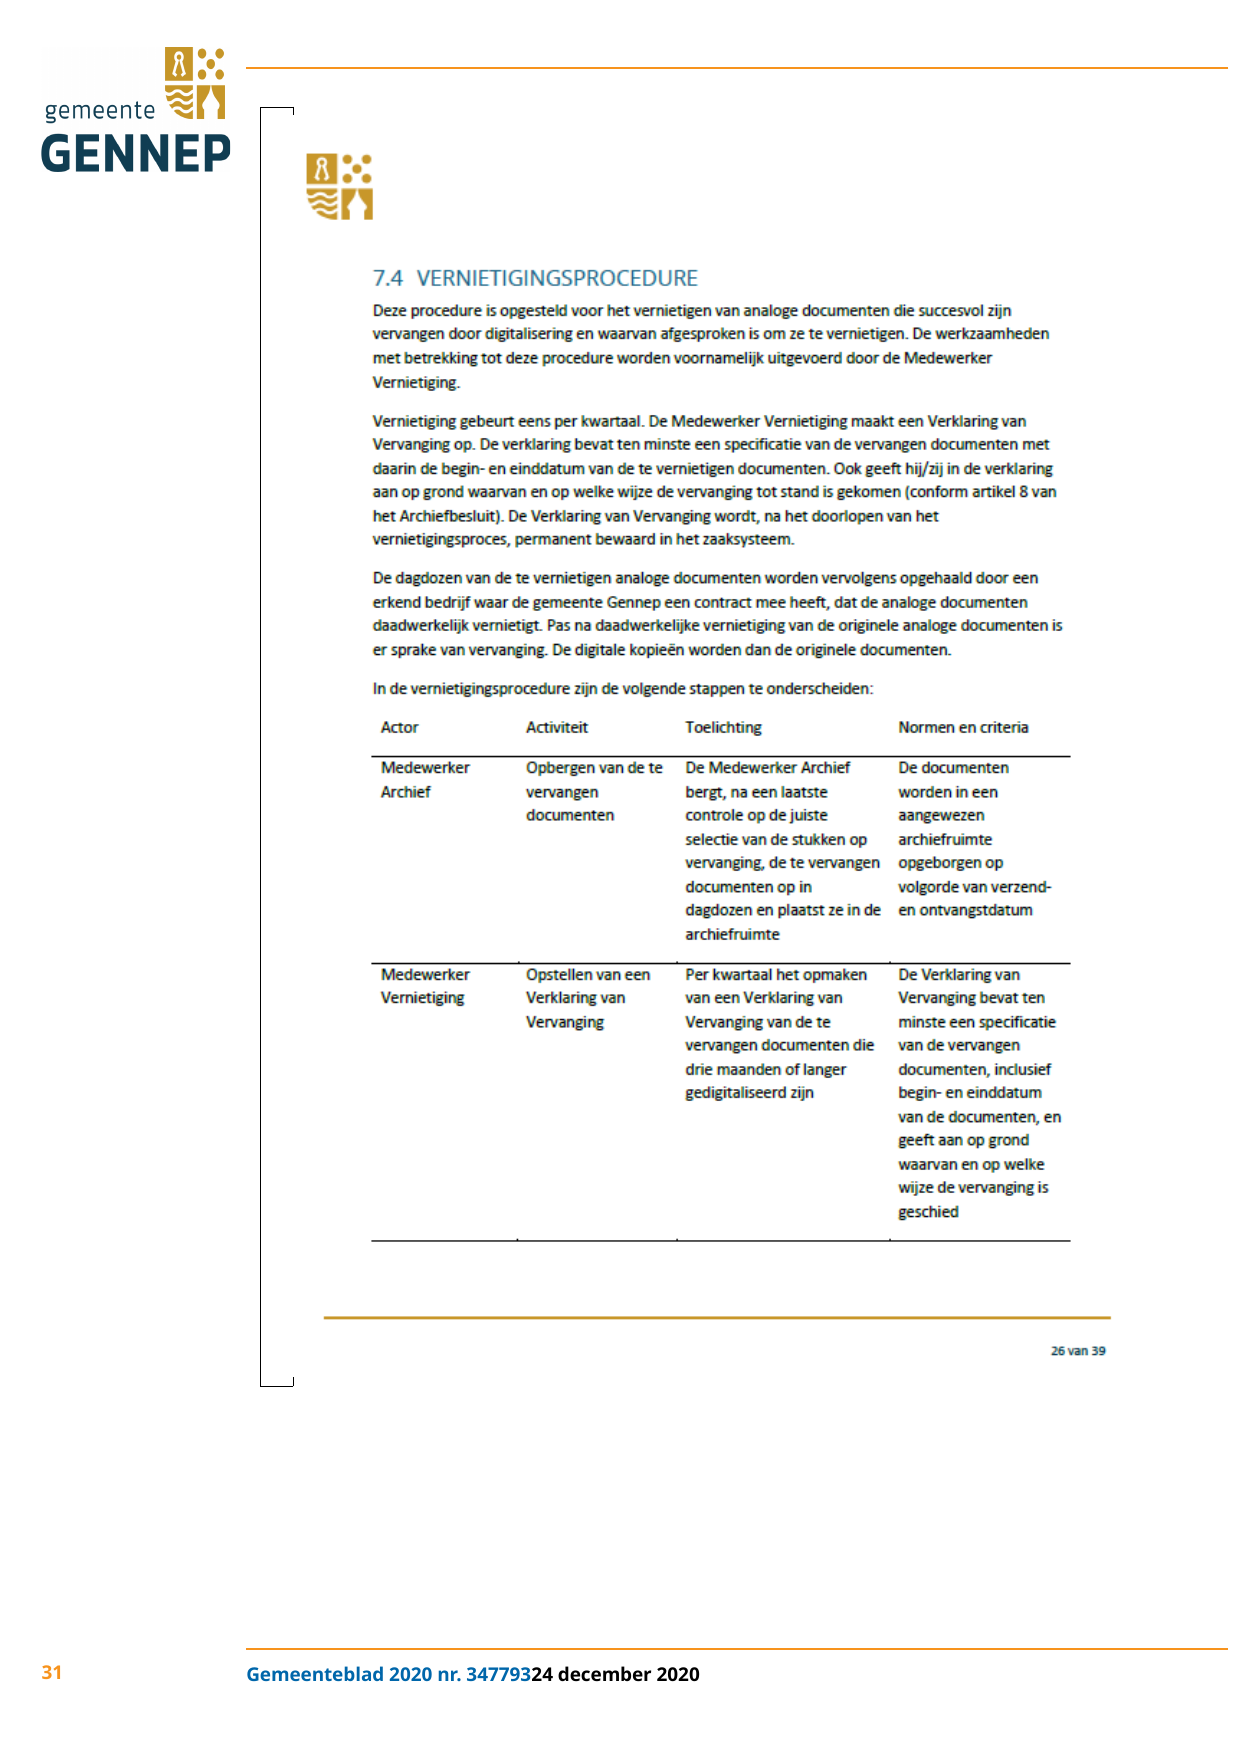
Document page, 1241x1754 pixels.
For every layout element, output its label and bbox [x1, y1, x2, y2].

picture [268, 115, 1173, 1377]
picture [41, 47, 231, 172]
